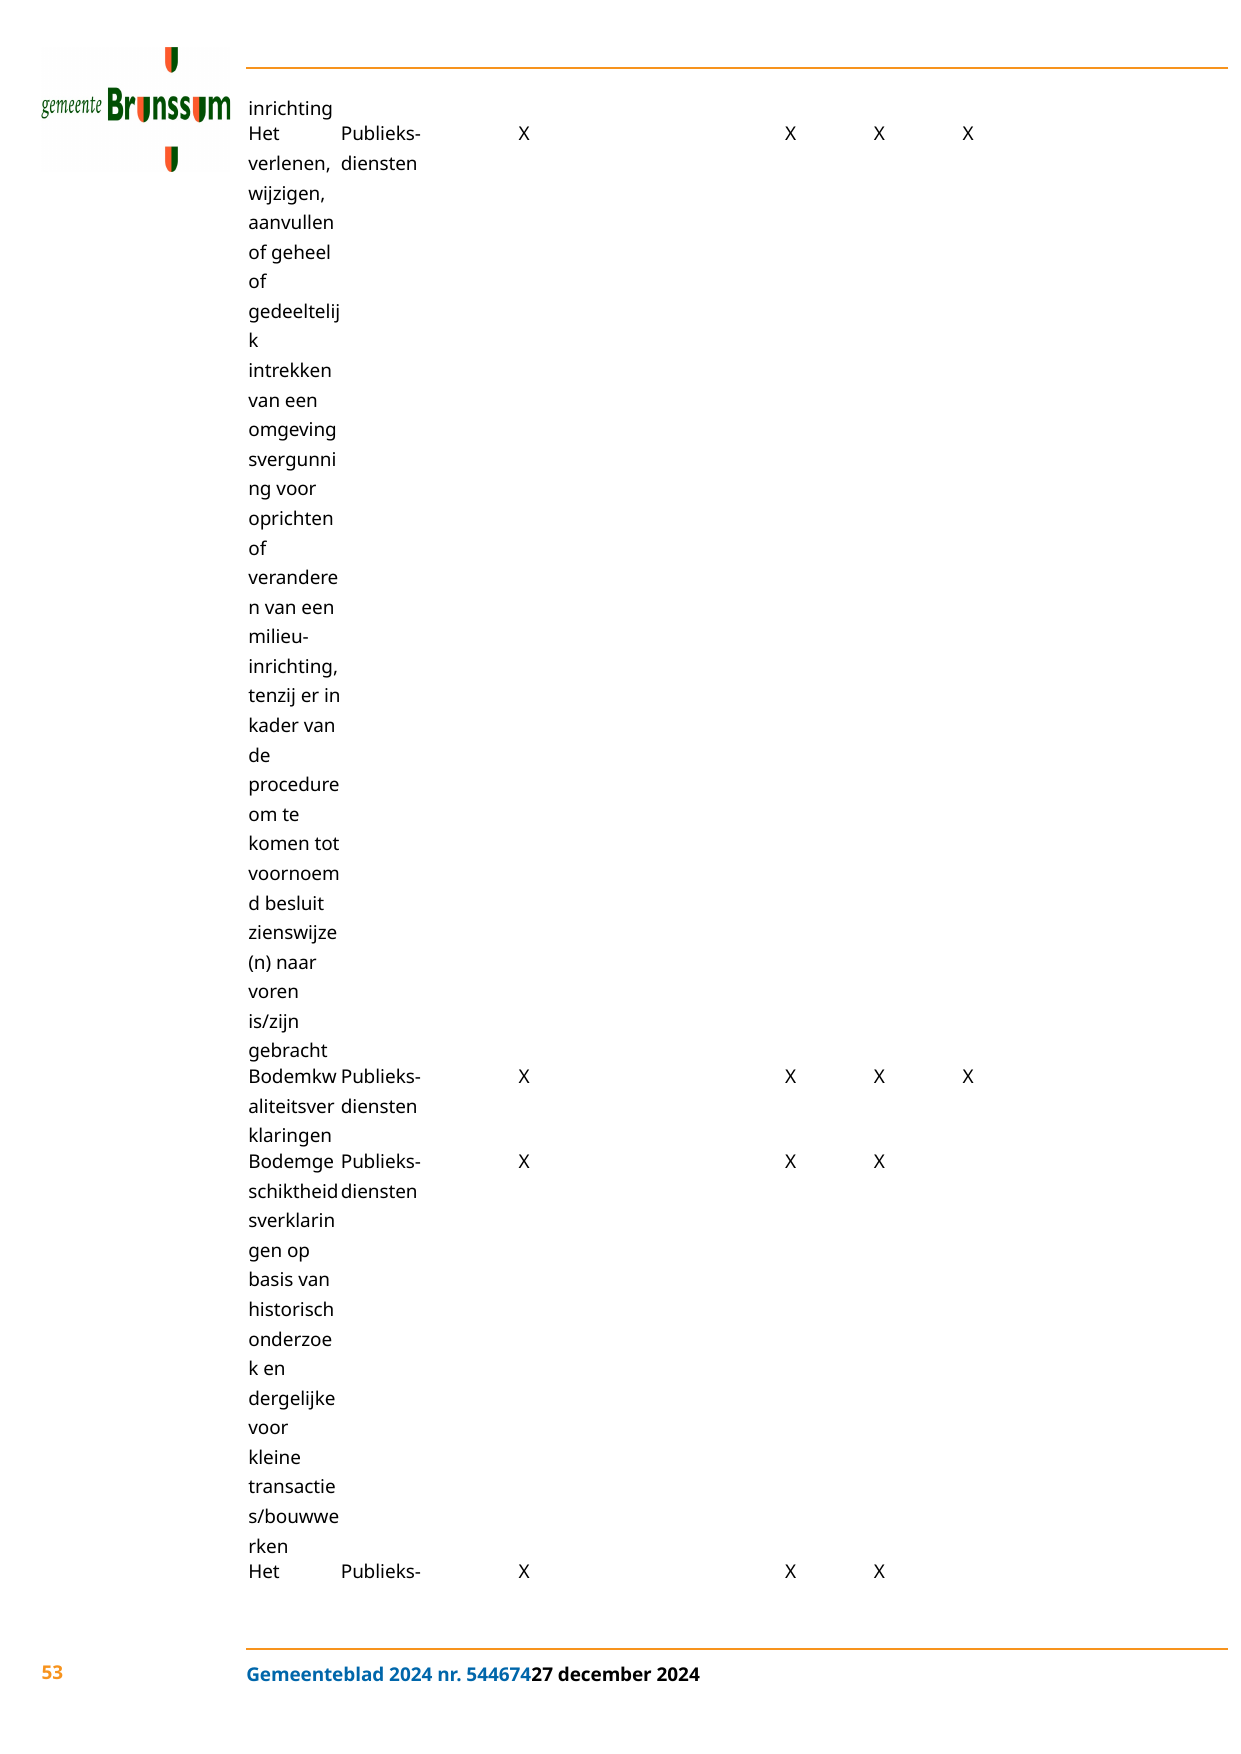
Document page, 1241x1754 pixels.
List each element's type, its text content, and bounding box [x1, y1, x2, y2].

table_cell Bodemgeschiktheidsverklaringen op basis van historisch onderzoek en dergelijke voor kleine transacties/bouwwerken [248, 1148, 341, 1558]
table_cell X [874, 1063, 962, 1148]
table_cell X [874, 1559, 962, 1584]
table_cell [430, 1148, 518, 1558]
table_cell [607, 1148, 696, 1558]
table_cell [607, 95, 696, 121]
table_cell Bodemkwaliteitsverklaringen [248, 1063, 341, 1148]
table_cell [1051, 95, 1152, 121]
table_cell inrichting [248, 95, 341, 121]
table_cell X [518, 121, 607, 1063]
table_cell X [518, 1148, 607, 1558]
table_cell [430, 1063, 518, 1148]
table_cell [785, 95, 873, 121]
table_cell [1051, 1063, 1152, 1148]
table_cell X [785, 1559, 873, 1584]
table_cell Publieks-diensten [341, 1148, 429, 1558]
table_cell [341, 95, 429, 121]
table_cell [607, 1559, 696, 1584]
table_cell X [785, 1063, 873, 1148]
table_cell [518, 95, 607, 121]
table_cell Publieks- [341, 1559, 429, 1584]
table_cell [696, 1063, 785, 1148]
table_cell [962, 95, 1051, 121]
table_cell Publieks-diensten [341, 1063, 429, 1148]
table_cell X [785, 1148, 873, 1558]
table_cell [430, 1559, 518, 1584]
table_cell Het [248, 1559, 341, 1584]
table_cell X [962, 1063, 1051, 1148]
table_cell [696, 121, 785, 1063]
table_cell [962, 1559, 1051, 1584]
table_cell [430, 121, 518, 1063]
table_cell [962, 1148, 1051, 1558]
table_cell [1051, 1148, 1152, 1558]
table_cell X [518, 1063, 607, 1148]
table_cell [1051, 1559, 1152, 1584]
table_cell [607, 1063, 696, 1148]
table_cell X [874, 1148, 962, 1558]
picture [41, 47, 231, 172]
table_cell X [785, 121, 873, 1063]
table_cell Het verlenen, wijzigen, aanvullen of geheel of gedeeltelijk intrekken van een omgevingsvergunning voor oprichten of veranderen van een milieu-inrichting, tenzij er in kader van de procedure om te komen tot voornoemd besluit zienswijze(n) naar voren is/zijn gebracht [248, 121, 341, 1063]
table_cell [874, 95, 962, 121]
table_cell [1051, 121, 1152, 1063]
table_cell [696, 95, 785, 121]
table_cell Publieks-diensten [341, 121, 429, 1063]
table_cell [430, 95, 518, 121]
table_cell X [874, 121, 962, 1063]
table_cell [696, 1148, 785, 1558]
table_cell [696, 1559, 785, 1584]
table_cell [607, 121, 696, 1063]
table_cell X [518, 1559, 607, 1584]
table_cell X [962, 121, 1051, 1063]
